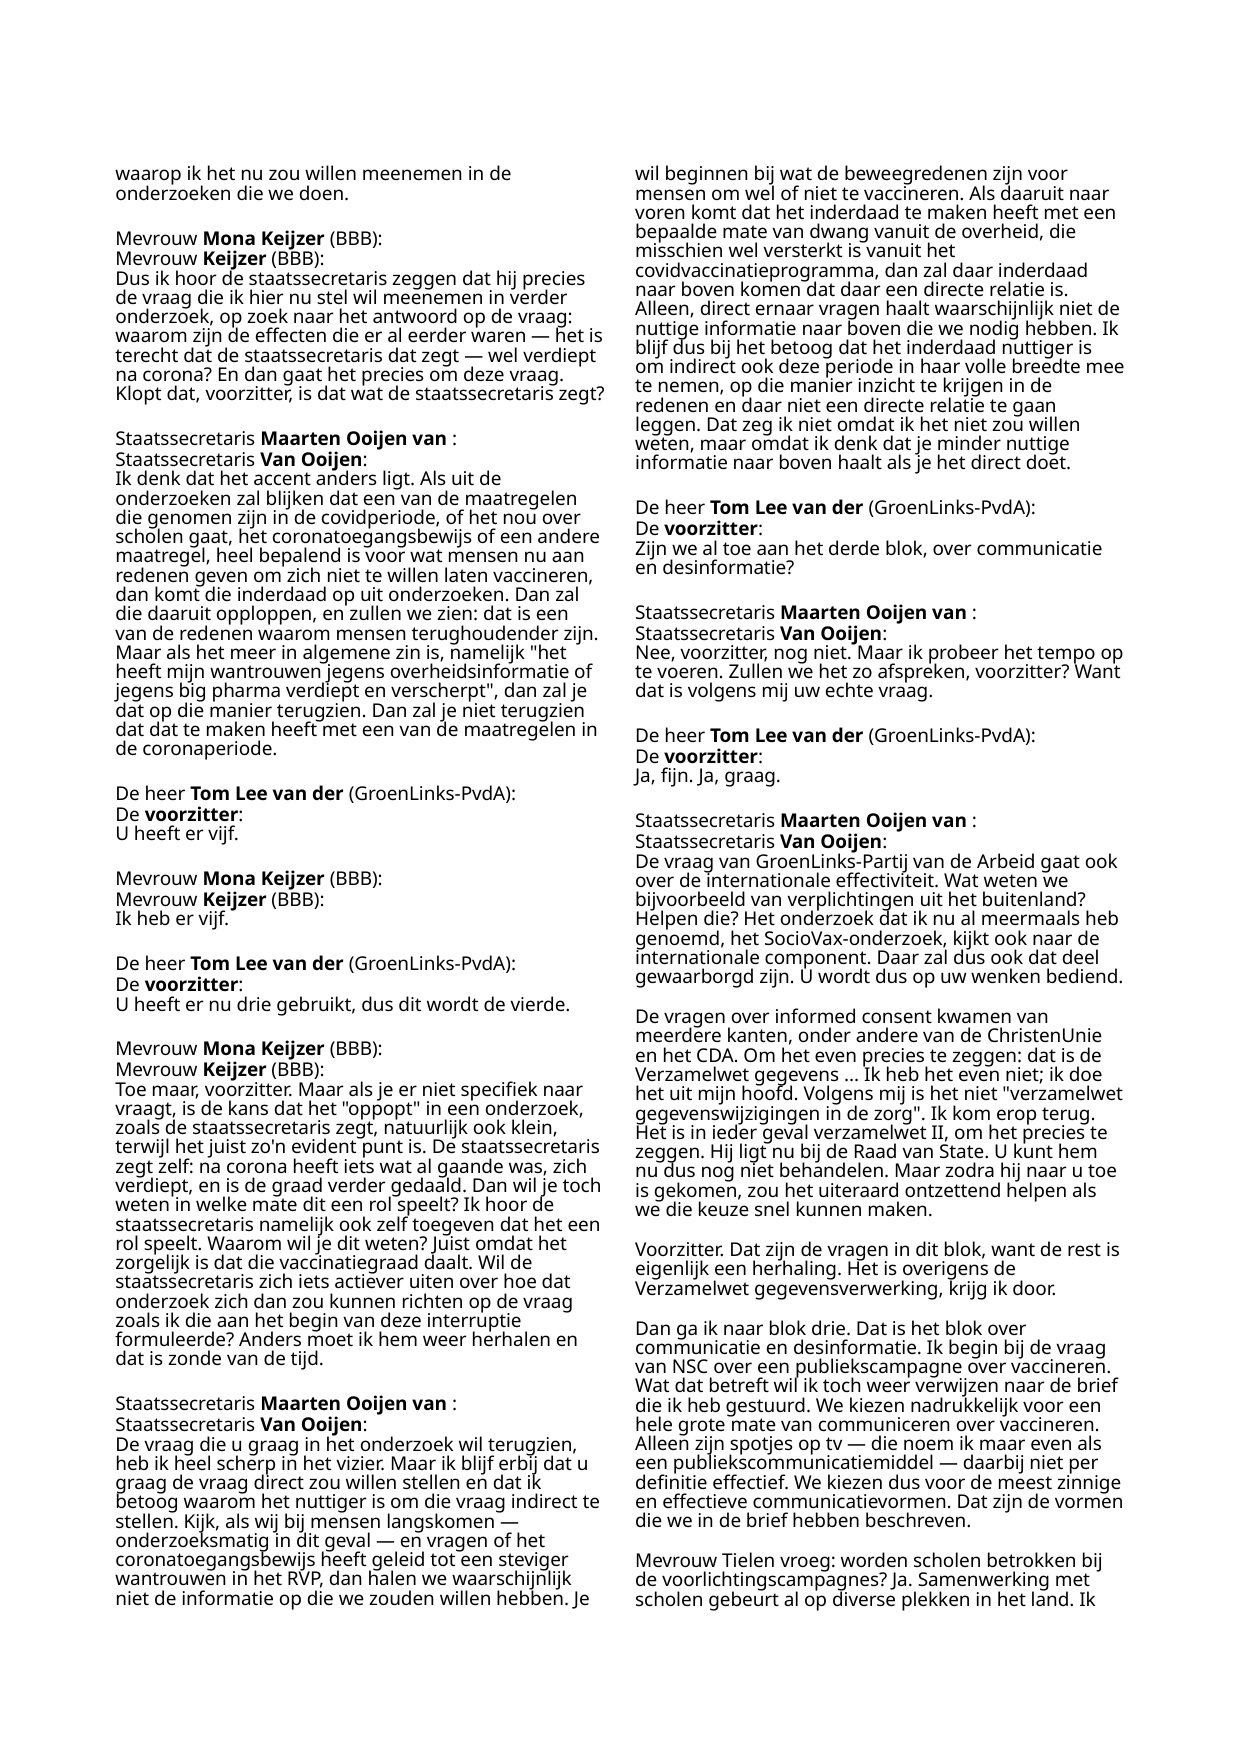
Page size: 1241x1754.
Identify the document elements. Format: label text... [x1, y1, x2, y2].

text Voorzitter. Dat zijn de vragen in dit blok, want de rest is eigenlijk een herhaling. Het is overigens de Verzamelwet gegevensverwerking, krijg ik door. [635, 1241, 1125, 1299]
text Staatssecretaris Van Ooijen: [635, 624, 1125, 644]
text Mevrouw Keijzer (BBB): [115, 250, 605, 270]
text De voorzitter: [635, 748, 1125, 767]
text Staatssecretaris Van Ooijen: [115, 1416, 605, 1436]
text U heeft er vijf. [115, 825, 605, 844]
text De vragen over informed consent kwamen van meerdere kanten, onder andere van de ChristenUnie en het CDA. Om het even precies te zeggen: dat is de Verzamelwet gegevens ... Ik heb het even niet; ik doe het uit mijn hoofd. Volgens mij is het niet "verzamelwet gegevenswijzigingen in de zorg". Ik kom erop terug. Het is in ieder geval verzamelwet II, om het precies te zeggen. Hij ligt nu bij de Raad van State. U kunt hem nu dus nog niet behandelen. Maar zodra hij naar u toe is gekomen, zou het uiteraard ontzettend helpen als we die keuze snel kunnen maken. [635, 1008, 1125, 1220]
text Staatssecretaris Maarten Ooijen van : [115, 1391, 605, 1416]
text wil beginnen bij wat de beweegredenen zijn voor mensen om wel of niet te vaccineren. Als daaruit naar voren komt dat het inderdaad te maken heeft met een bepaalde mate van dwang vanuit de overheid, die misschien wel versterkt is vanuit het covidvaccinatieprogramma, dan zal daar inderdaad naar boven komen dat daar een directe relatie is. Alleen, direct ernaar vragen haalt waarschijnlijk niet de nuttige informatie naar boven die we nodig hebben. Ik blijf dus bij het betoog dat het inderdaad nuttiger is om indirect ook deze periode in haar volle breedte mee te nemen, op die manier inzicht te krijgen in de redenen en daar niet een directe relatie te gaan leggen. Dat zeg ik niet omdat ik het niet zou willen weten, maar omdat ik denk dat je minder nuttige informatie naar boven haalt als je het direct doet. [635, 165, 1125, 474]
text Ja, fijn. Ja, graag. [635, 767, 1125, 787]
text De heer Tom Lee van der (GroenLinks-PvdA): [635, 722, 1125, 748]
text Ik denk dat het accent anders ligt. Als uit de onderzoeken zal blijken dat een van de maatregelen die genomen zijn in de covidperiode, of het nou over scholen gaat, het coronatoegangsbewijs of een andere maatregel, heel bepalend is voor wat mensen nu aan redenen geven om zich niet te willen laten vaccineren, dan komt die inderdaad op uit onderzoeken. Dan zal die daaruit opploppen, en zullen we zien: dat is een van de redenen waarom mensen terughoudender zijn. Maar als het meer in algemene zin is, namelijk "het heeft mijn wantrouwen jegens overheidsinformatie of jegens big pharma verdiept en verscherpt", dan zal je dat op die manier terugzien. Dan zal je niet terugzien dat dat te maken heeft met een van de maatregelen in de coronaperiode. [115, 470, 605, 759]
text Mevrouw Keijzer (BBB): [115, 891, 605, 910]
text Toe maar, voorzitter. Maar als je er niet specifiek naar vraagt, is de kans dat het "oppopt" in een onderzoek, zoals de staatssecretaris zegt, natuurlijk ook klein, terwijl het juist zo'n evident punt is. De staatssecretaris zegt zelf: na corona heeft iets wat al gaande was, zich verdiept, en is de graad verder gedaald. Dan wil je toch weten in welke mate dit een rol speelt? Ik hoor de staatssecretaris namelijk ook zelf toegeven dat het een rol speelt. Waarom wil je dit weten? Juist omdat het zorgelijk is dat die vaccinatiegraad daalt. Wil de staatssecretaris zich iets actiever uiten over hoe dat onderzoek zich dan zou kunnen richten op de vraag zoals ik die aan het begin van deze interruptie formuleerde? Anders moet ik hem weer herhalen en dat is zonde van de tijd. [115, 1081, 605, 1370]
text Nee, voorzitter, nog niet. Maar ik probeer het tempo op te voeren. Zullen we het zo afspreken, voorzitter? Want dat is volgens mij uw echte vraag. [635, 644, 1125, 702]
text Staatssecretaris Maarten Ooijen van : [115, 425, 605, 451]
text Mevrouw Mona Keijzer (BBB): [115, 225, 605, 250]
text Ik heb er vijf. [115, 910, 605, 930]
text Staatssecretaris Maarten Ooijen van : [635, 599, 1125, 624]
text De vraag van GroenLinks-Partij van de Arbeid gaat ook over de internationale effectiviteit. Wat weten we bijvoorbeeld van verplichtingen uit het buitenland? Helpen die? Het onderzoek dat ik nu al meermaals heb genoemd, het SocioVax-onderzoek, kijkt ook naar de internationale component. Daar zal dus ook dat deel gewaarborgd zijn. U wordt dus op uw wenken bediend. [635, 853, 1125, 987]
text De heer Tom Lee van der (GroenLinks-PvdA): [635, 494, 1125, 520]
text Dan ga ik naar blok drie. Dat is het blok over communicatie en desinformatie. Ik begin bij de vraag van NSC over een publiekscampagne over vaccineren. Wat dat betreft wil ik toch weer verwijzen naar de brief die ik heb gestuurd. We kiezen nadrukkelijk voor een hele grote mate van communiceren over vaccineren. Alleen zijn spotjes op tv — die noem ik maar even als een publiekscommunicatiemiddel — daarbij niet per definitie effectief. We kiezen dus voor de meest zinnige en effectieve communicatievormen. Dat zijn de vormen die we in de brief hebben beschreven. [635, 1319, 1125, 1531]
text Mevrouw Keijzer (BBB): [115, 1061, 605, 1081]
text De heer Tom Lee van der (GroenLinks-PvdA): [115, 780, 605, 806]
text Staatssecretaris Maarten Ooijen van : [635, 808, 1125, 833]
text Staatssecretaris Van Ooijen: [115, 451, 605, 470]
text Mevrouw Mona Keijzer (BBB): [115, 865, 605, 891]
text waarop ik het nu zou willen meenemen in de onderzoeken die we doen. [115, 165, 605, 204]
text Dus ik hoor de staatssecretaris zeggen dat hij precies de vraag die ik hier nu stel wil meenemen in verder onderzoek, op zoek naar het antwoord op de vraag: waarom zijn de effecten die er al eerder waren — het is terecht dat de staatssecretaris dat zegt — wel verdiept na corona? En dan gaat het precies om deze vraag. Klopt dat, voorzitter, is dat wat de staatssecretaris zegt? [115, 270, 605, 404]
text Staatssecretaris Van Ooijen: [635, 833, 1125, 853]
text De voorzitter: [115, 976, 605, 996]
text De heer Tom Lee van der (GroenLinks-PvdA): [115, 951, 605, 976]
text De voorzitter: [115, 806, 605, 825]
text De voorzitter: [635, 520, 1125, 539]
text Mevrouw Tielen vroeg: worden scholen betrokken bij de voorlichtingscampagnes? Ja. Samenwerking met scholen gebeurt al op diverse plekken in het land. Ik [635, 1552, 1125, 1610]
text U heeft er nu drie gebruikt, dus dit wordt de vierde. [115, 996, 605, 1015]
text Mevrouw Mona Keijzer (BBB): [115, 1036, 605, 1061]
text De vraag die u graag in het onderzoek wil terugzien, heb ik heel scherp in het vizier. Maar ik blijf erbij dat u graag de vraag direct zou willen stellen en dat ik betoog waarom het nuttiger is om die vraag indirect te stellen. Kijk, als wij bij mensen langskomen — onderzoeksmatig in dit geval — en vragen of het coronatoegangsbewijs heeft geleid tot een steviger wantrouwen in het RVP, dan halen we waarschijnlijk niet de informatie op die we zouden willen hebben. Je [115, 1436, 605, 1609]
text Zijn we al toe aan het derde blok, over communicatie en desinformatie? [635, 539, 1125, 578]
